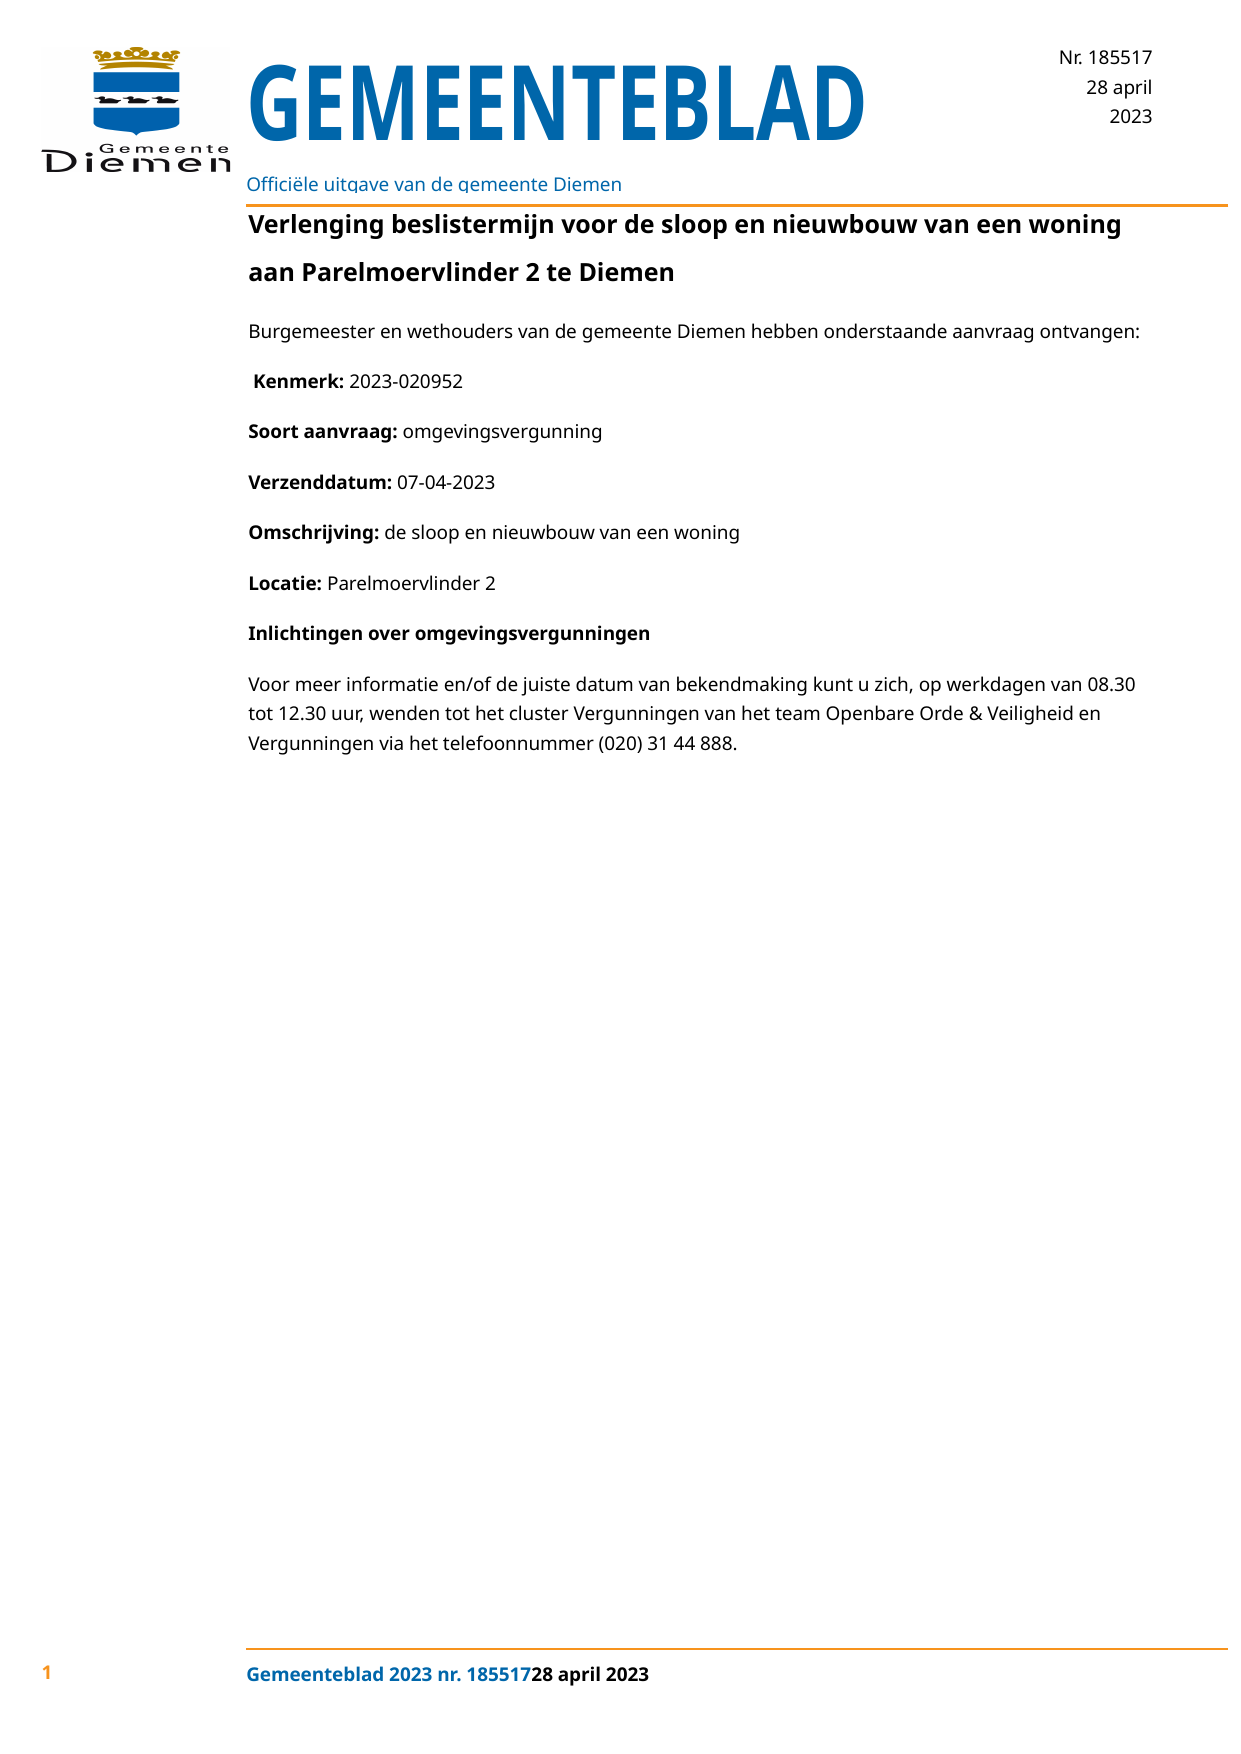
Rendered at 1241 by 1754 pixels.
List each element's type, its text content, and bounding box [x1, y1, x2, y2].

text Omschrijving: de sloop en nieuwbouw van een woning [248, 519, 1152, 545]
text Soort aanvraag: omgevingsvergunning [248, 419, 1152, 444]
text Locatie: Parelmoervlinder 2 [248, 570, 1152, 596]
text Kenmerk: 2023-020952 [248, 368, 1152, 394]
text Verzenddatum: 07-04-2023 [248, 469, 1152, 495]
text Verlenging beslistermijn voor de sloop en nieuwbouw van een woning aan Parelmoervlinder 2 te Diemen [248, 207, 1152, 288]
text Inlichtingen over omgevingsvergunningen [248, 620, 1152, 646]
picture [41, 47, 231, 172]
text Voor meer informatie en/of de juiste datum van bekendmaking kunt u zich, op werkdagen van 08.30 tot 12.30 uur, wenden tot het cluster Vergunningen van het team Openbare Orde & Veiligheid en Vergunningen via het telefoonnummer (020) 31 44 888. [248, 671, 1152, 756]
text Burgemeester en wethouders van de gemeente Diemen hebben onderstaande aanvraag ontvangen: [248, 318, 1152, 344]
